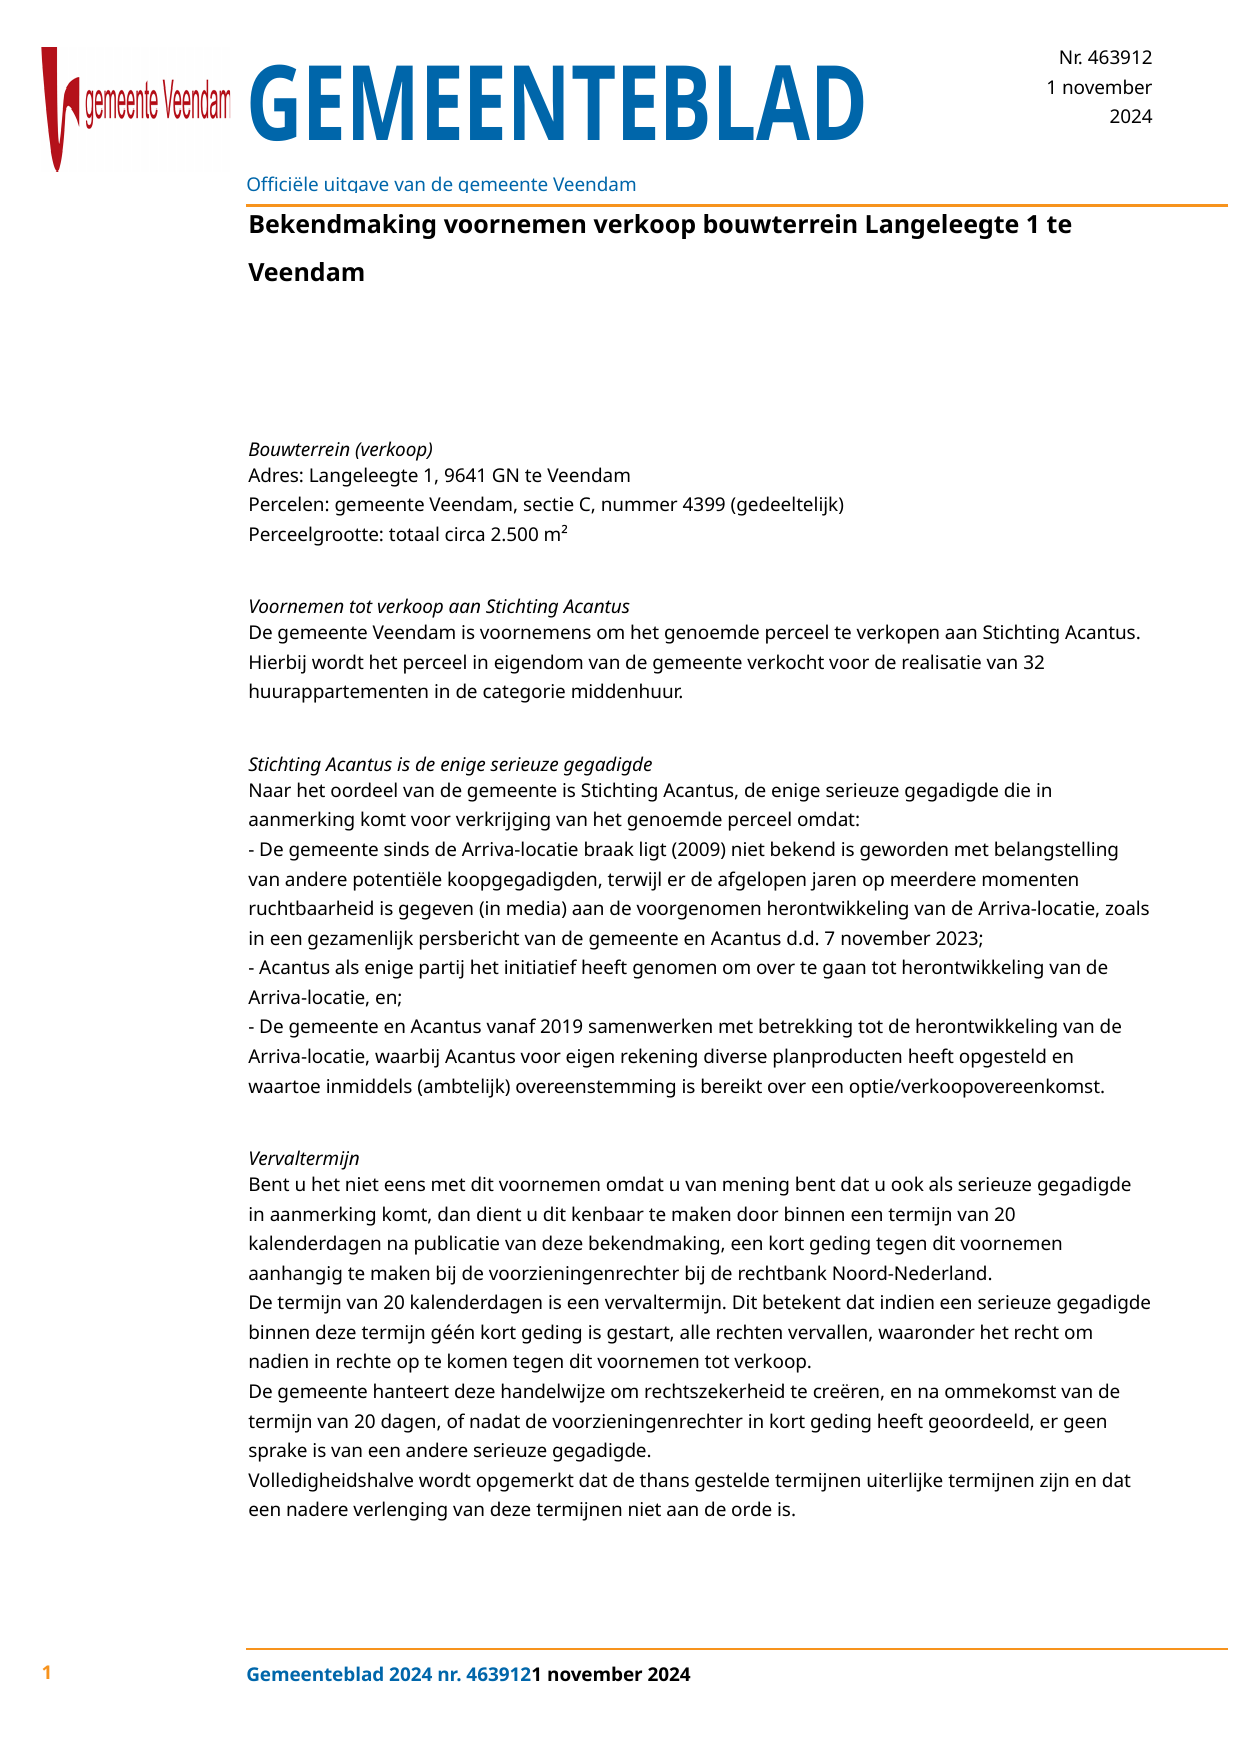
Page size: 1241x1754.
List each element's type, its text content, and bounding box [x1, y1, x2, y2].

text Bekendmaking voornemen verkoop bouwterrein Langeleegte 1 te Veendam [248, 207, 1152, 288]
text Adres: Langeleegte 1, 9641 GN te Veendam [248, 462, 1152, 487]
text Bent u het niet eens met dit voornemen omdat u van mening bent dat u ook als serieuze gegadigde in aanmerking komt, dan dient u dit kenbaar te maken door binnen een termijn van 20 kalenderdagen na publicatie van deze bekendmaking, een kort geding tegen dit voornemen aanhangig te maken bij de voorzieningenrechter bij de rechtbank Noord-Nederland. [248, 1171, 1152, 1286]
text De termijn van 20 kalenderdagen is een vervaltermijn. Dit betekent dat indien een serieuze gegadigde binnen deze termijn géén kort geding is gestart, alle rechten vervallen, waaronder het recht om nadien in rechte op te komen tegen dit voornemen tot verkoop. [248, 1289, 1152, 1374]
text Voornemen tot verkoop aan Stichting Acantus [248, 594, 1152, 619]
text - Acantus als enige partij het initiatief heeft genomen om over te gaan tot herontwikkeling van de Arriva-locatie, en; [248, 954, 1152, 1010]
text - De gemeente sinds de Arriva-locatie braak ligt (2009) niet bekend is geworden met belangstelling van andere potentiële koopgegadigden, terwijl er de afgelopen jaren op meerdere momenten ruchtbaarheid is gegeven (in media) aan de voorgenomen herontwikkeling van de Arriva-locatie, zoals in een gezamenlijk persbericht van de gemeente en Acantus d.d. 7 november 2023; [248, 836, 1152, 951]
text Naar het oordeel van de gemeente is Stichting Acantus, de enige serieuze gegadigde die in aanmerking komt voor verkrijging van het genoemde perceel omdat: [248, 777, 1152, 832]
picture [41, 47, 231, 172]
text Vervaltermijn [248, 1146, 1152, 1171]
text De gemeente hanteert deze handelwijze om rechtszekerheid te creëren, en na ommekomst van de termijn van 20 dagen, of nadat de voorzieningenrechter in kort geding heeft geoordeeld, er geen sprake is van een andere serieuze gegadigde. [248, 1378, 1152, 1463]
text Bouwterrein (verkoop) [248, 436, 1152, 462]
text Volledigheidshalve wordt opgemerkt dat de thans gestelde termijnen uiterlijke termijnen zijn en dat een nadere verlenging van deze termijnen niet aan de orde is. [248, 1467, 1152, 1522]
text Percelen: gemeente Veendam, sectie C, nummer 4399 (gedeeltelijk) [248, 491, 1152, 517]
text - De gemeente en Acantus vanaf 2019 samenwerken met betrekking tot de herontwikkeling van de Arriva-locatie, waarbij Acantus voor eigen rekening diverse planproducten heeft opgesteld en waartoe inmiddels (ambtelijk) overeenstemming is bereikt over een optie/verkoopovereenkomst. [248, 1014, 1152, 1098]
text Perceelgrootte: totaal circa 2.500 m² [248, 521, 1152, 547]
text Stichting Acantus is de enige serieuze gegadigde [248, 751, 1152, 777]
text De gemeente Veendam is voornemens om het genoemde perceel te verkopen aan Stichting Acantus. Hierbij wordt het perceel in eigendom van de gemeente verkocht voor de realisatie van 32 huurappartementen in de categorie middenhuur. [248, 619, 1152, 704]
